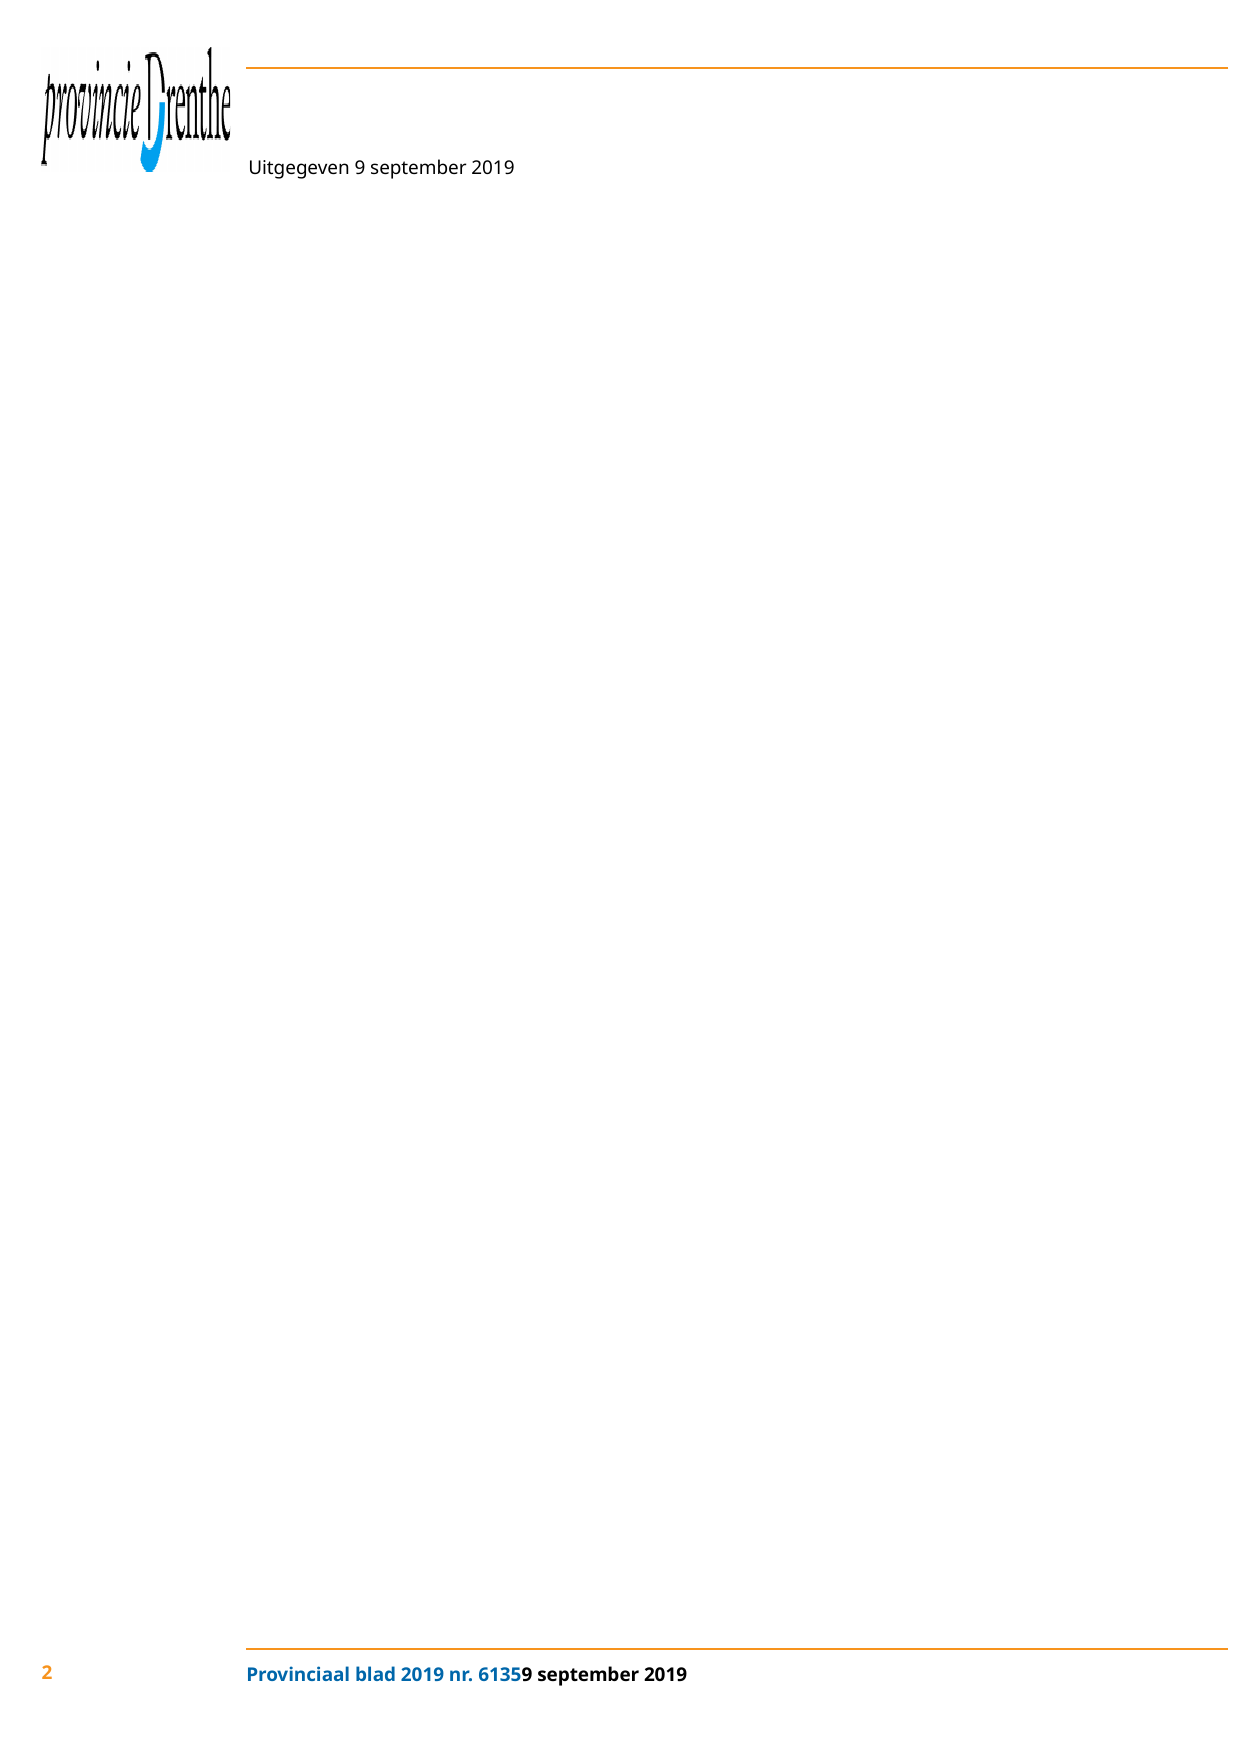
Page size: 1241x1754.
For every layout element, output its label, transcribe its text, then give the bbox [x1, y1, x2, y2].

picture [41, 47, 231, 172]
text Uitgegeven 9 september 2019 [248, 154, 1152, 180]
